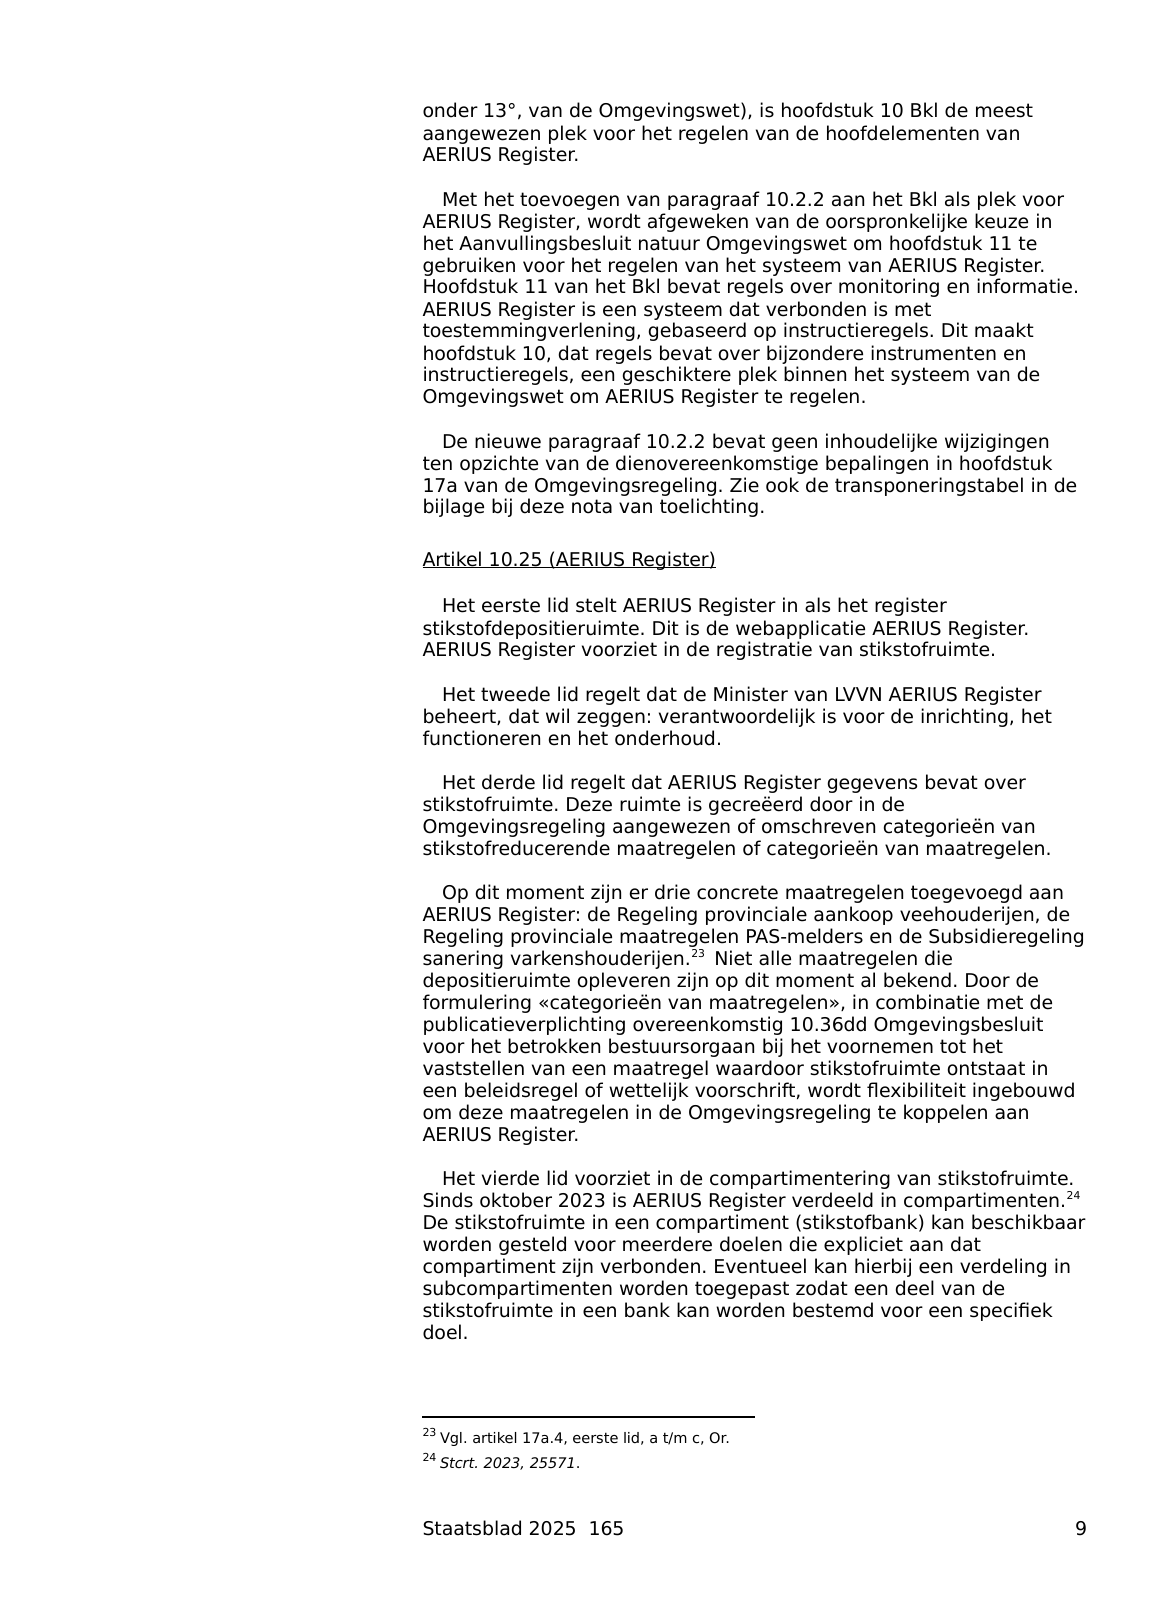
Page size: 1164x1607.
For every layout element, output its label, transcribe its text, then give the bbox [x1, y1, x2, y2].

text Het vierde lid voorziet in de compartimentering van stikstofruimte. Sinds oktober 2023 is AERIUS Register verdeeld in compartimenten. De stikstofruimte in een compartiment (stikstofbank) kan beschikbaar worden gesteld voor meerdere doelen die expliciet aan dat compartiment zijn verbonden. Eventueel kan hierbij een verdeling in subcompartimenten worden toegepast zodat een deel van de stikstofruimte in een bank kan worden bestemd voor een specifiek doel. [422, 1168, 1087, 1343]
subtitle Artikel 10.25 (AERIUS Register) [422, 548, 1087, 570]
text De nieuwe paragraaf 10.2.2 bevat geen inhoudelijke wijzigingen ten opzichte van de dienovereenkomstige bepalingen in hoofdstuk 17a van de Omgevingsregeling. Zie ook de transponeringstabel in de bijlage bij deze nota van toelichting. [422, 431, 1087, 518]
text Stcrt. 2023, 25571. [422, 1451, 1087, 1473]
text Het eerste lid stelt AERIUS Register in als het register stikstofdepositieruimte. Dit is de webapplicatie AERIUS Register. AERIUS Register voorziet in de registratie van stikstofruimte. [422, 595, 1087, 661]
text Met het toevoegen van paragraaf 10.2.2 aan het Bkl als plek voor AERIUS Register, wordt afgeweken van de oorspronkelijke keuze in het Aanvullingsbesluit natuur Omgevingswet om hoofdstuk 11 te gebruiken voor het regelen van het systeem van AERIUS Register. Hoofdstuk 11 van het Bkl bevat regels over monitoring en informatie. AERIUS Register is een systeem dat verbonden is met toestemmingverlening, gebaseerd op instructieregels. Dit maakt hoofdstuk 10, dat regels bevat over bijzondere instrumenten en instructieregels, een geschiktere plek binnen het systeem van de Omgevingswet om AERIUS Register te regelen. [422, 188, 1087, 408]
text Op dit moment zijn er drie concrete maatregelen toegevoegd aan AERIUS Register: de Regeling provinciale aankoop veehouderijen, de Regeling provinciale maatregelen PAS-melders en de Subsidieregeling sanering varkenshouderijen. Niet alle maatregelen die depositieruimte opleveren zijn op dit moment al bekend. Door de formulering «categorieën van maatregelen», in combinatie met de publicatieverplichting overeenkomstig 10.36dd Omgevingsbesluit voor het betrokken bestuursorgaan bij het voornemen tot het vaststellen van een maatregel waardoor stikstofruimte ontstaat in een beleidsregel of wettelijk voorschrift, wordt flexibiliteit ingebouwd om deze maatregelen in de Omgevingsregeling te koppelen aan AERIUS Register. [422, 882, 1087, 1146]
text Vgl. artikel 17a.4, eerste lid, a t/m c, Or. [422, 1426, 1087, 1448]
text Het derde lid regelt dat AERIUS Register gegevens bevat over stikstofruimte. Deze ruimte is gecreëerd door in de Omgevingsregeling aangewezen of omschreven categorieën van stikstofreducerende maatregelen of categorieën van maatregelen. [422, 772, 1087, 859]
text onder 13°, van de Omgevingswet), is hoofdstuk 10 Bkl de meest aangewezen plek voor het regelen van de hoofdelementen van AERIUS Register. [422, 100, 1087, 166]
text Het tweede lid regelt dat de Minister van LVVN AERIUS Register beheert, dat wil zeggen: verantwoordelijk is voor de inrichting, het functioneren en het onderhoud. [422, 683, 1087, 749]
